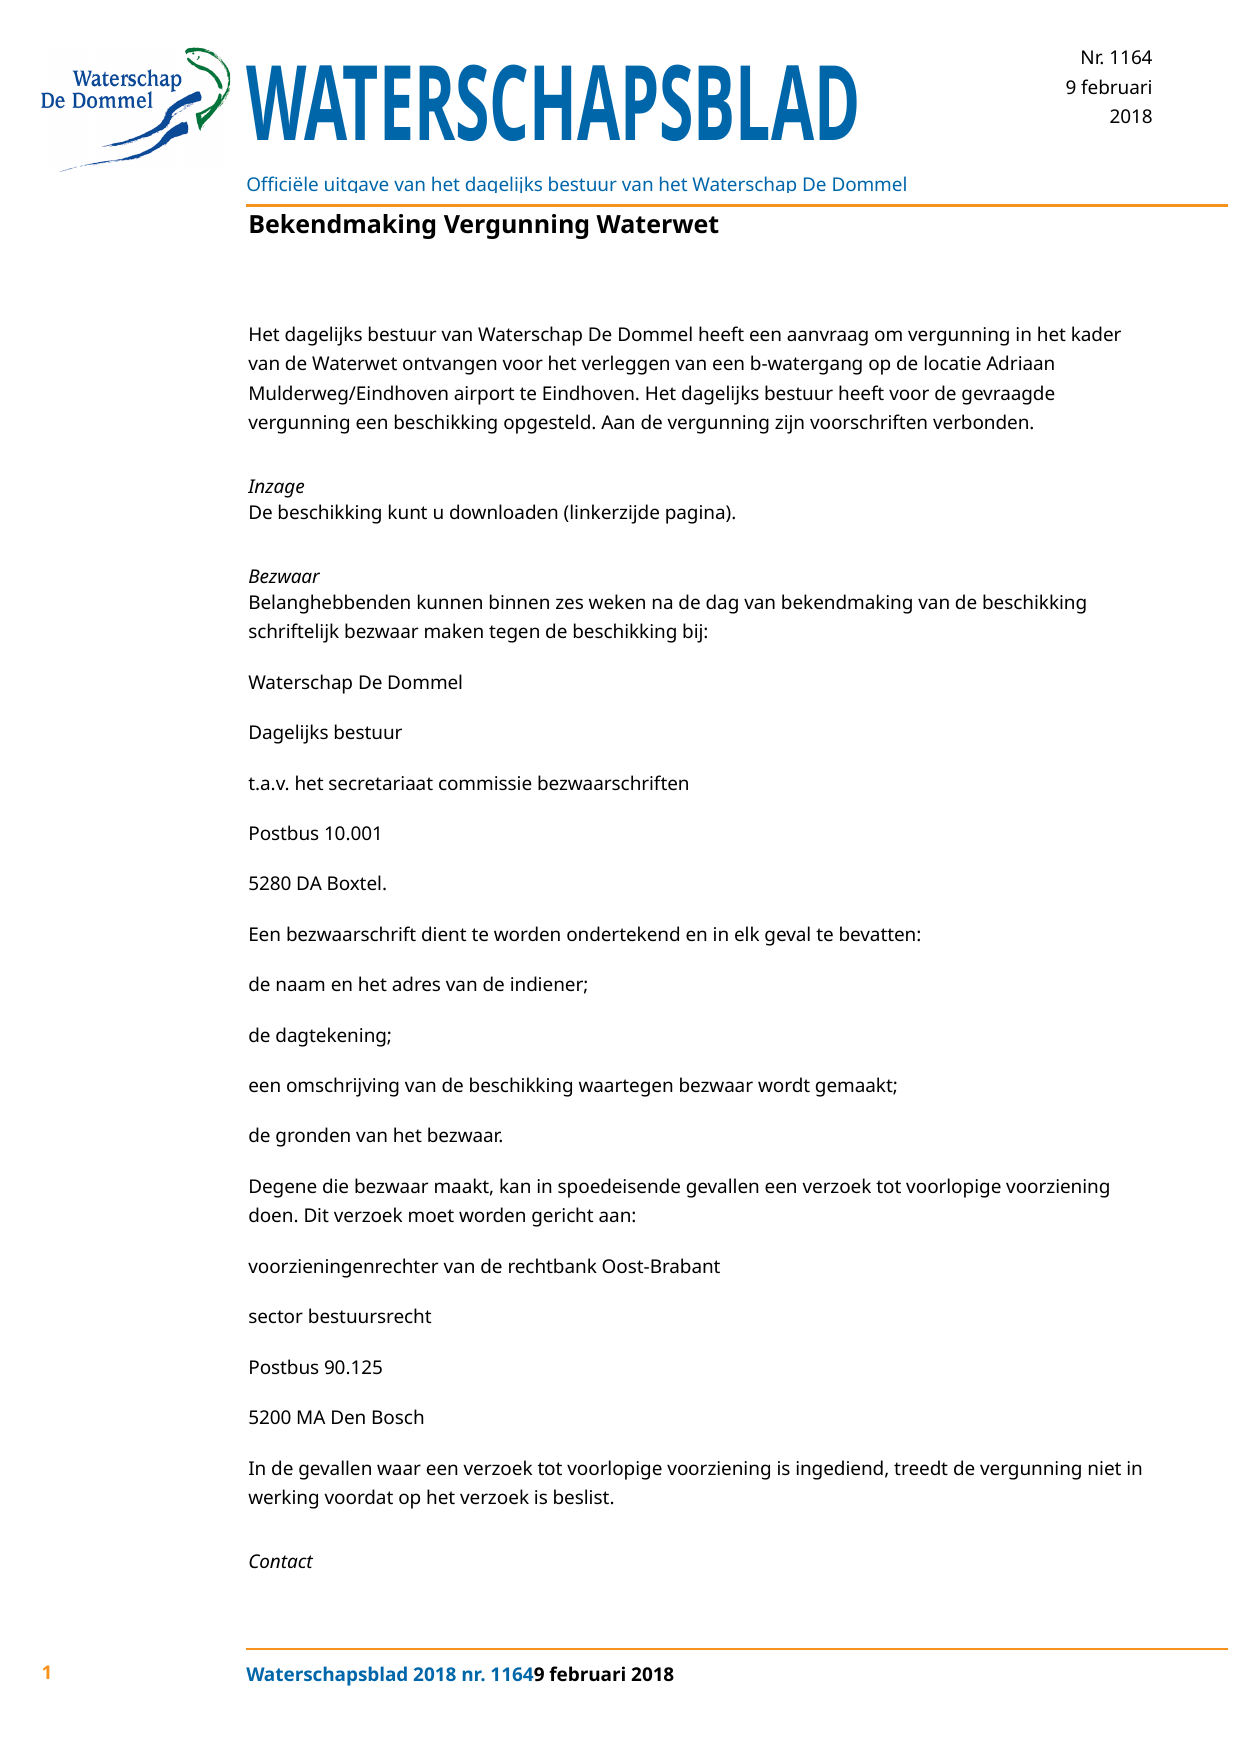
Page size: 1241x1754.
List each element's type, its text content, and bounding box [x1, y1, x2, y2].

text t.a.v. het secretariaat commissie bezwaarschriften [248, 770, 1152, 795]
text Contact [248, 1548, 1152, 1574]
text voorzieningenrechter van de rechtbank Oost-Brabant [248, 1253, 1152, 1279]
text de naam en het adres van de indiener; [248, 971, 1152, 997]
text Inzage [248, 473, 1152, 499]
text Waterschap De Dommel [248, 669, 1152, 694]
picture [41, 47, 231, 172]
text Degene die bezwaar maakt, kan in spoedeisende gevallen een verzoek tot voorlopige voorziening doen. Dit verzoek moet worden gericht aan: [248, 1173, 1152, 1228]
text Postbus 10.001 [248, 820, 1152, 846]
text Bezwaar [248, 563, 1152, 589]
text 5280 DA Boxtel. [248, 871, 1152, 896]
text Dagelijks bestuur [248, 719, 1152, 745]
text de dagtekening; [248, 1022, 1152, 1047]
text sector bestuursrecht [248, 1303, 1152, 1329]
text Bekendmaking Vergunning Waterwet [248, 207, 1152, 241]
text een omschrijving van de beschikking waartegen bezwaar wordt gemaakt; [248, 1072, 1152, 1098]
text In de gevallen waar een verzoek tot voorlopige voorziening is ingediend, treedt de vergunning niet in werking voordat op het verzoek is beslist. [248, 1455, 1152, 1510]
text Het dagelijks bestuur van Waterschap De Dommel heeft een aanvraag om vergunning in het kader van de Waterwet ontvangen voor het verleggen van een b-watergang op de locatie Adriaan Mulderweg/Eindhoven airport te Eindhoven. Het dagelijks bestuur heeft voor de gevraagde vergunning een beschikking opgesteld. Aan de vergunning zijn voorschriften verbonden. [248, 321, 1152, 435]
text Belanghebbenden kunnen binnen zes weken na de dag van bekendmaking van de beschikking schriftelijk bezwaar maken tegen de beschikking bij: [248, 589, 1152, 644]
text De beschikking kunt u downloaden (linkerzijde pagina). [248, 499, 1152, 525]
text Postbus 90.125 [248, 1354, 1152, 1379]
text de gronden van het bezwaar. [248, 1123, 1152, 1148]
text Een bezwaarschrift dient te worden ondertekend en in elk geval te bevatten: [248, 921, 1152, 947]
text 5200 MA Den Bosch [248, 1404, 1152, 1430]
